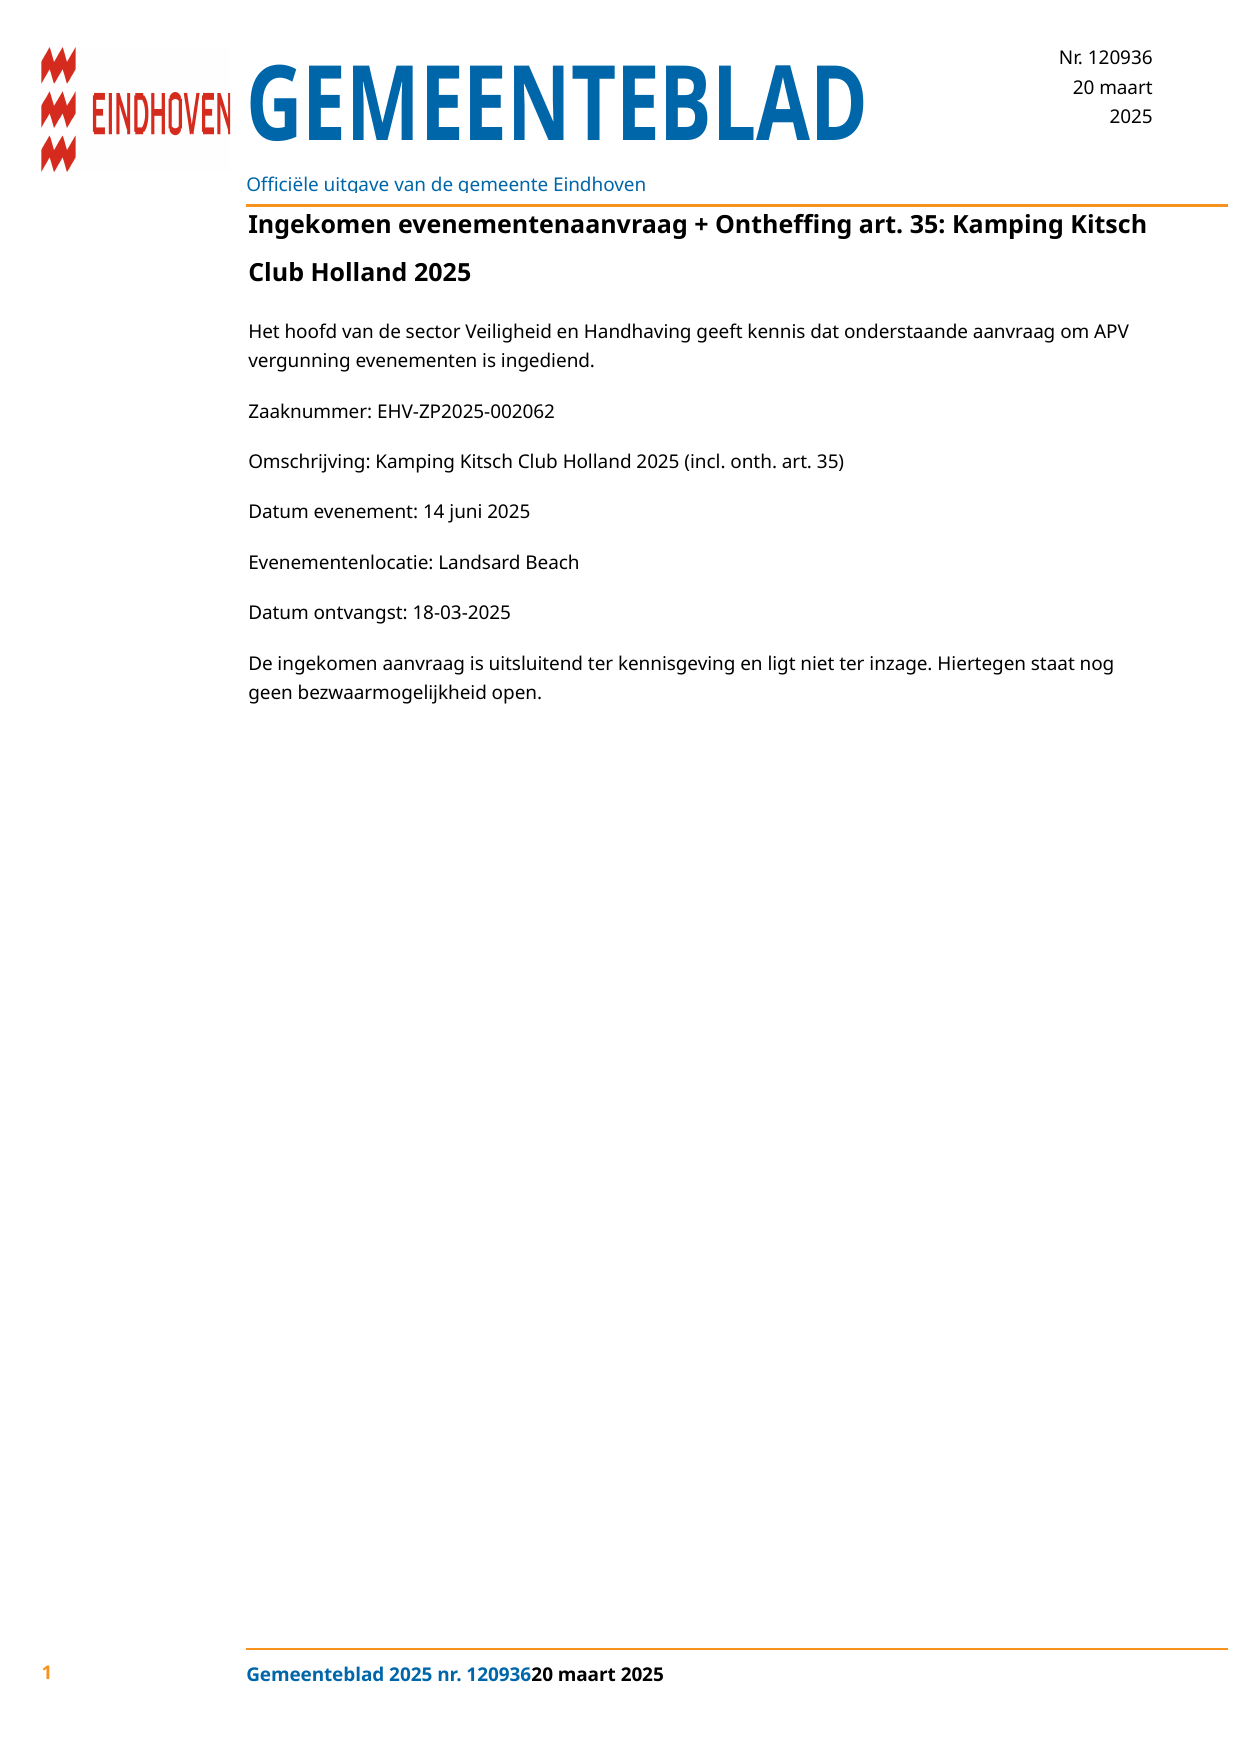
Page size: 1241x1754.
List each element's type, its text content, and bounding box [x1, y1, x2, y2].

text Het hoofd van de sector Veiligheid en Handhaving geeft kennis dat onderstaande aanvraag om APV vergunning evenementen is ingediend. [248, 318, 1152, 373]
text Omschrijving: Kamping Kitsch Club Holland 2025 (incl. onth. art. 35) [248, 448, 1152, 474]
text De ingekomen aanvraag is uitsluitend ter kennisgeving en ligt niet ter inzage. Hiertegen staat nog geen bezwaarmogelijkheid open. [248, 650, 1152, 705]
text Ingekomen evenementenaanvraag + Ontheffing art. 35: Kamping Kitsch Club Holland 2025 [248, 207, 1152, 288]
text Datum ontvangst: 18-03-2025 [248, 599, 1152, 625]
text Datum evenement: 14 juni 2025 [248, 499, 1152, 524]
text Zaaknummer: EHV-ZP2025-002062 [248, 398, 1152, 424]
picture [41, 47, 231, 172]
text Evenementenlocatie: Landsard Beach [248, 549, 1152, 575]
